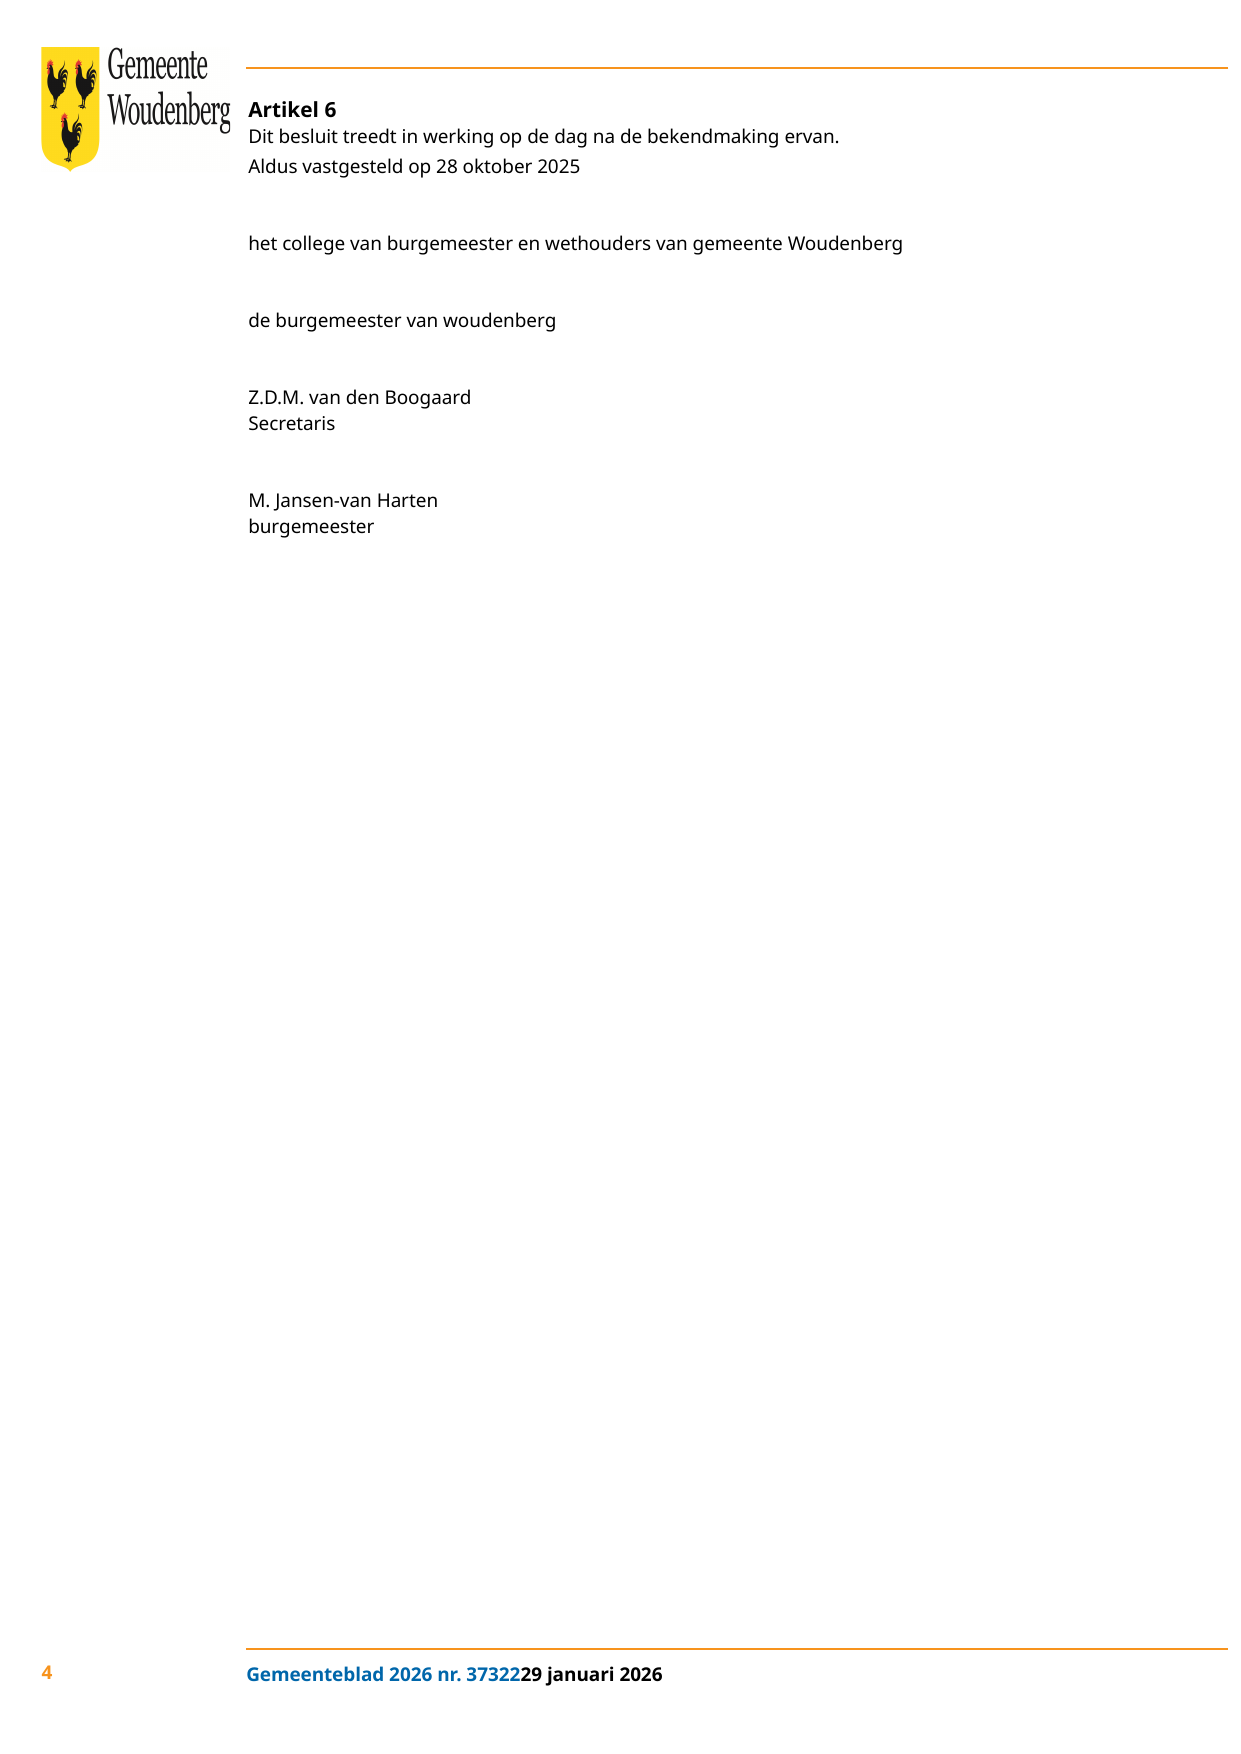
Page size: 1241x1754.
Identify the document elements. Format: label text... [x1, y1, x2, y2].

text de burgemeester van woudenberg [248, 307, 1152, 333]
text M. Jansen-van Harten [248, 487, 1152, 513]
text Aldus vastgesteld op 28 oktober 2025 [248, 153, 1152, 178]
text Z.D.M. van den Boogaard [248, 384, 1152, 410]
text Artikel 6 [248, 95, 1152, 123]
text burgemeester [248, 513, 1152, 539]
text Secretaris [248, 410, 1152, 436]
text Dit besluit treedt in werking op de dag na de bekendmaking ervan. [248, 123, 1152, 149]
picture [41, 47, 231, 172]
text het college van burgemeester en wethouders van gemeente Woudenberg [248, 230, 1152, 256]
